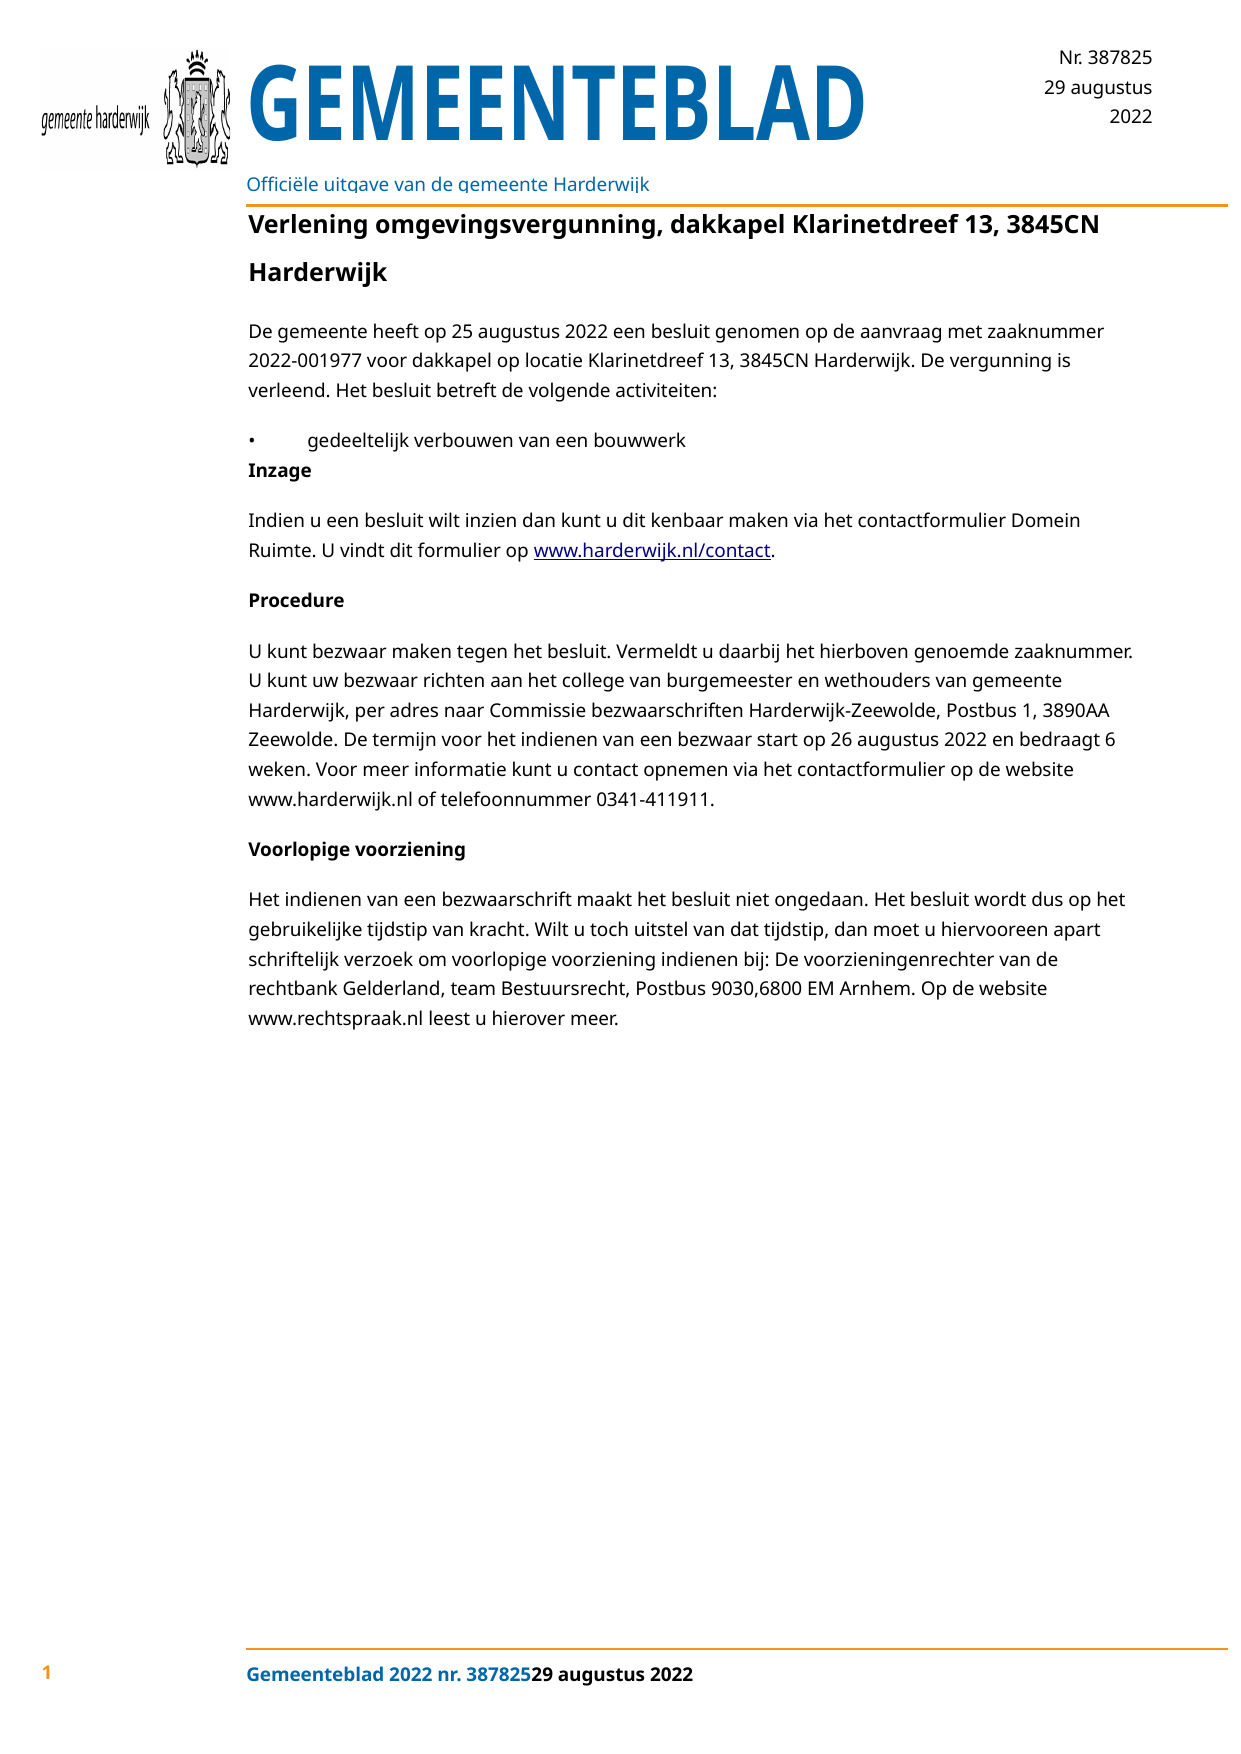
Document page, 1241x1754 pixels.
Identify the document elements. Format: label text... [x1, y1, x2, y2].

text Indien u een besluit wilt inzien dan kunt u dit kenbaar maken via het contactformulier Domein Ruimte. U vindt dit formulier op www.harderwijk.nl/contact. [248, 507, 1152, 563]
text Procedure [248, 587, 1152, 613]
list gedeeltelijk verbouwen van een bouwwerk [248, 427, 1152, 453]
text Inzage [248, 457, 1152, 483]
text Het indienen van een bezwaarschrift maakt het besluit niet ongedaan. Het besluit wordt dus op het gebruikelijke tijdstip van kracht. Wilt u toch uitstel van dat tijdstip, dan moet u hiervooreen apart schriftelijk verzoek om voorlopige voorziening indienen bij: De voorzieningenrechter van de rechtbank Gelderland, team Bestuursrecht, Postbus 9030,6800 EM Arnhem. Op de website www.rechtspraak.nl leest u hierover meer. [248, 887, 1152, 1031]
text Verlening omgevingsvergunning, dakkapel Klarinetdreef 13, 3845CN Harderwijk [248, 207, 1152, 288]
picture [41, 47, 231, 172]
text De gemeente heeft op 25 augustus 2022 een besluit genomen op de aanvraag met zaaknummer 2022-001977 voor dakkapel op locatie Klarinetdreef 13, 3845CN Harderwijk. De vergunning is verleend. Het besluit betreft de volgende activiteiten: [248, 318, 1152, 403]
text Voorlopige voorziening [248, 836, 1152, 862]
text U kunt bezwaar maken tegen het besluit. Vermeldt u daarbij het hierboven genoemde zaaknummer. U kunt uw bezwaar richten aan het college van burgemeester en wethouders van gemeente Harderwijk, per adres naar Commissie bezwaarschriften Harderwijk-Zeewolde, Postbus 1, 3890AA Zeewolde. De termijn voor het indienen van een bezwaar start op 26 augustus 2022 en bedraagt 6 weken. Voor meer informatie kunt u contact opnemen via het contactformulier op de website www.harderwijk.nl of telefoonnummer 0341-411911. [248, 638, 1152, 812]
